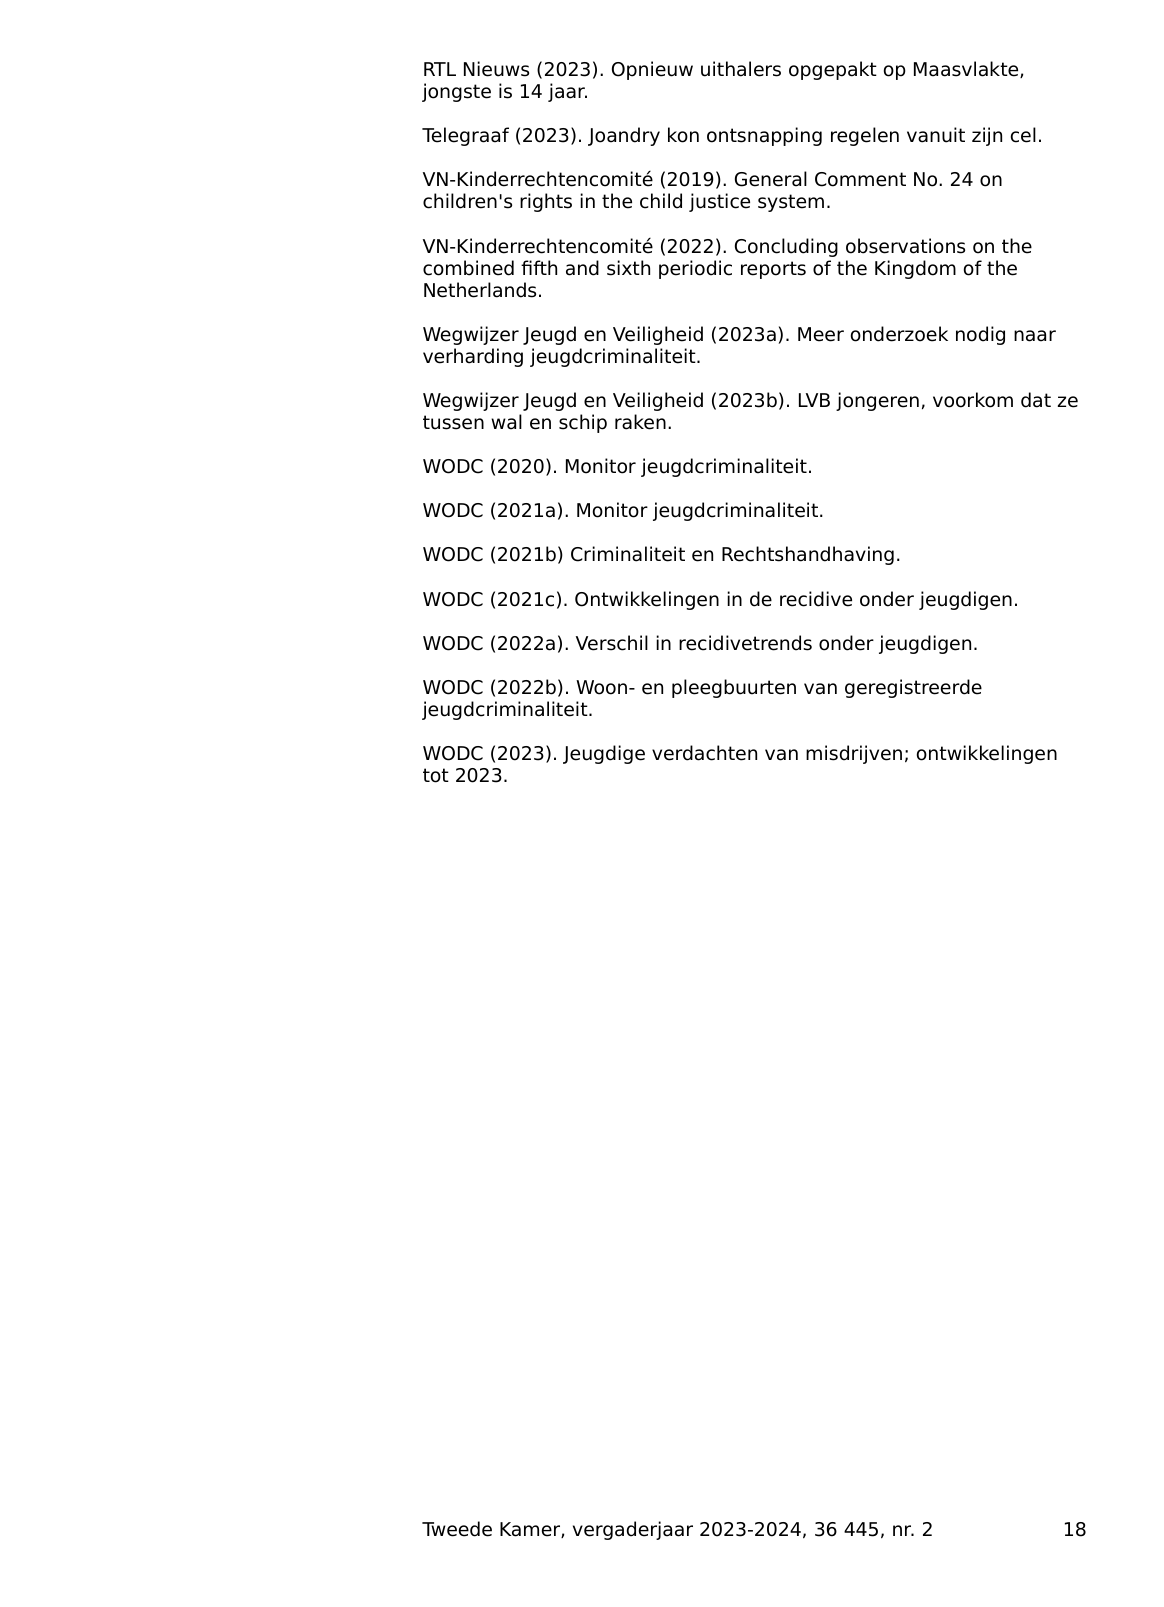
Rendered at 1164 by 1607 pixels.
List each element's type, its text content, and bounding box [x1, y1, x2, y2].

text RTL Nieuws (2023). Opnieuw uithalers opgepakt op Maasvlakte, jongste is 14 jaar. [422, 59, 1087, 103]
text Telegraaf (2023). Joandry kon ontsnapping regelen vanuit zijn cel. [422, 125, 1087, 147]
text WODC (2022a). Verschil in recidivetrends onder jeugdigen. [422, 633, 1087, 654]
text Wegwijzer Jeugd en Veiligheid (2023a). Meer onderzoek nodig naar verharding jeugdcriminaliteit. [422, 324, 1087, 368]
text WODC (2021a). Monitor jeugdcriminaliteit. [422, 500, 1087, 522]
text WODC (2021b) Criminaliteit en Rechtshandhaving. [422, 544, 1087, 566]
text VN-Kinderrechtencomité (2019). General Comment No. 24 on children's rights in the child justice system. [422, 169, 1087, 213]
text WODC (2020). Monitor jeugdcriminaliteit. [422, 456, 1087, 478]
text VN-Kinderrechtencomité (2022). Concluding observations on the combined fifth and sixth periodic reports of the Kingdom of the Netherlands. [422, 236, 1087, 301]
text Wegwijzer Jeugd en Veiligheid (2023b). LVB jongeren, voorkom dat ze tussen wal en schip raken. [422, 390, 1087, 434]
text WODC (2021c). Ontwikkelingen in de recidive onder jeugdigen. [422, 588, 1087, 610]
text WODC (2023). Jeugdige verdachten van misdrijven; ontwikkelingen tot 2023. [422, 743, 1087, 787]
text WODC (2022b). Woon- en pleegbuurten van geregistreerde jeugdcriminaliteit. [422, 677, 1087, 721]
